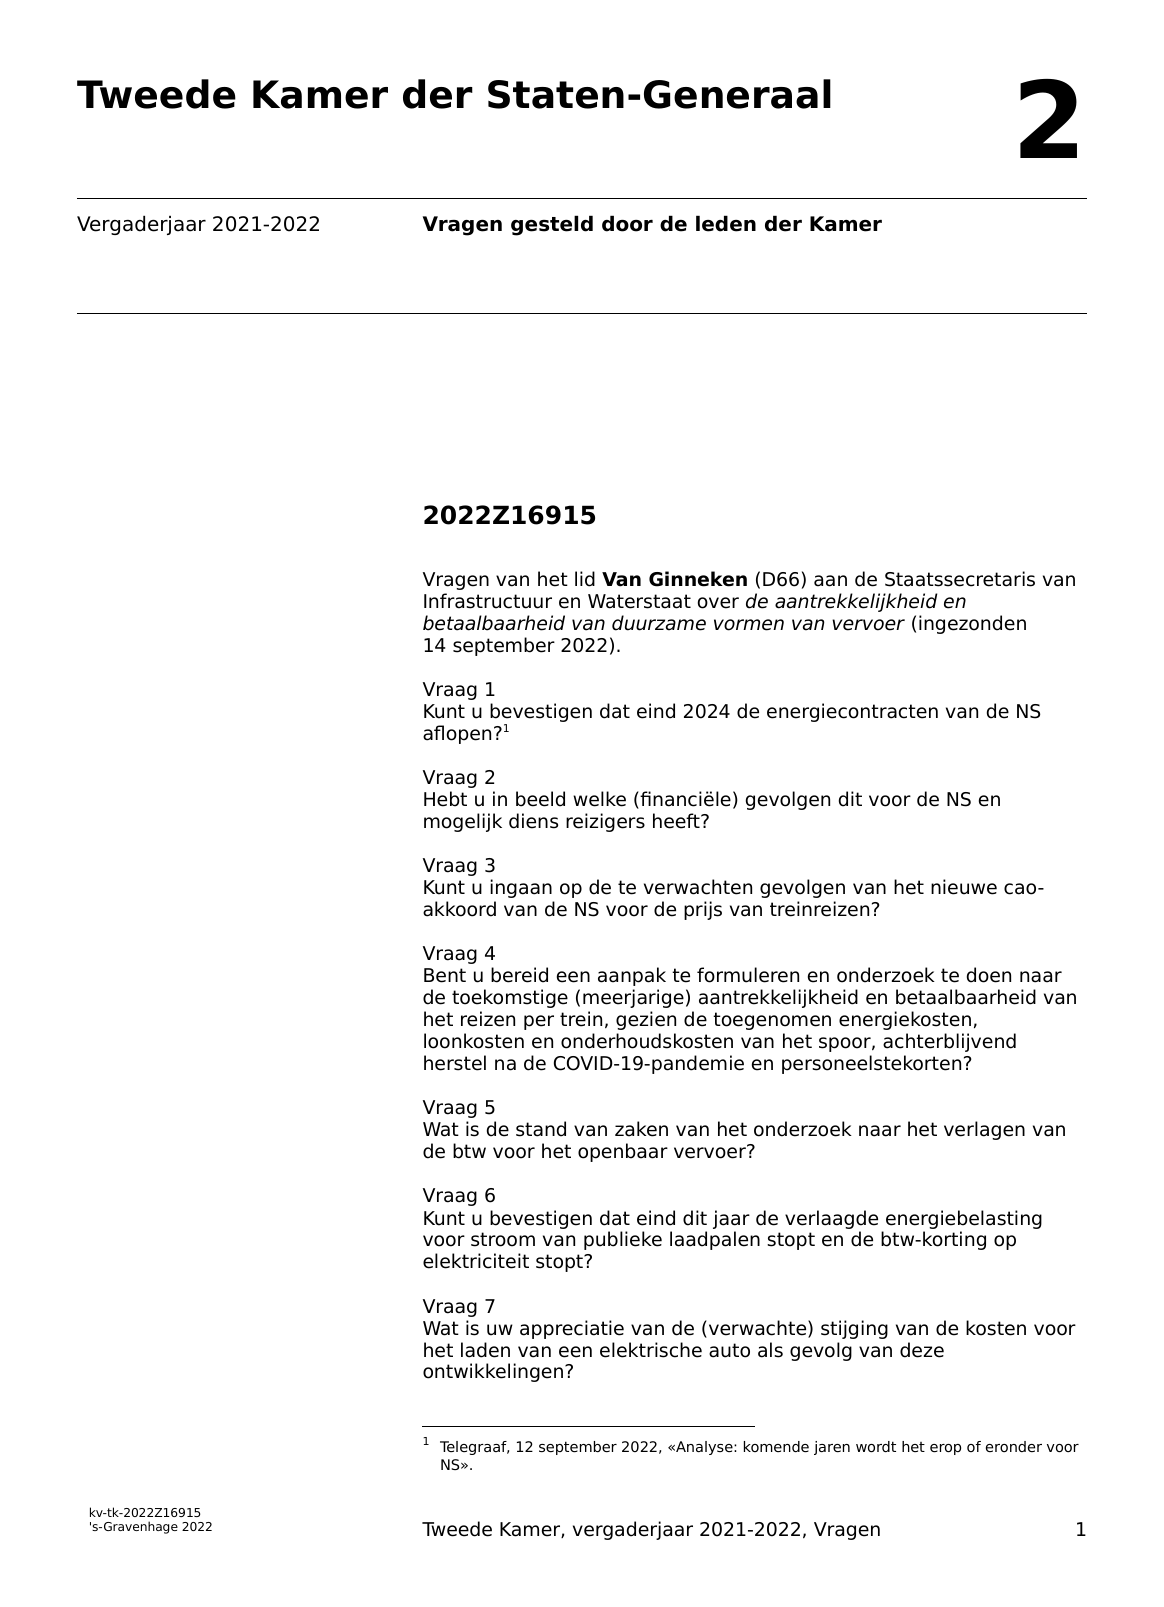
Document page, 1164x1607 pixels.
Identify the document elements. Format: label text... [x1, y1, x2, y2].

text kv-tk-2022Z16915 [88, 1506, 323, 1520]
text Kunt u bevestigen dat eind 2024 de energiecontracten van de NS aflopen? [422, 701, 1087, 745]
text Vraag 2 [422, 767, 1087, 789]
text Vraag 7 [422, 1296, 1087, 1317]
text Vragen van het lid Van Ginneken (D66) aan de Staatssecretaris van Infrastructuur en Waterstaat over de aantrekkelijkheid en betaalbaarheid van duurzame vormen van vervoer (ingezonden 14 september 2022). [422, 569, 1087, 657]
text Vraag 4 [422, 943, 1087, 965]
text Vraag 6 [422, 1185, 1087, 1207]
text Wat is de stand van zaken van het onderzoek naar het verlagen van de btw voor het openbaar vervoer? [422, 1119, 1087, 1163]
text Vraag 3 [422, 855, 1087, 877]
text Wat is uw appreciatie van de (verwachte) stijging van de kosten voor het laden van een elektrische auto als gevolg van deze ontwikkelingen? [422, 1317, 1087, 1383]
text Vraag 1 [422, 679, 1087, 701]
text Telegraaf, 12 september 2022, «Analyse: komende jaren wordt het erop of eronder voor NS». [422, 1435, 1087, 1474]
text Hebt u in beeld welke (financiële) gevolgen dit voor de NS en mogelijk diens reizigers heeft? [422, 789, 1087, 833]
text 2022Z16915 [422, 501, 1087, 531]
text Bent u bereid een aanpak te formuleren en onderzoek te doen naar de toekomstige (meerjarige) aantrekkelijkheid en betaalbaarheid van het reizen per trein, gezien de toegenomen energiekosten, loonkosten en onderhoudskosten van het spoor, achterblijvend herstel na de COVID-19-pandemie en personeelstekorten? [422, 965, 1087, 1075]
text 's-Gravenhage 2022 [88, 1520, 323, 1534]
table_header Tweede Kamer der Staten-Generaal [77, 59, 886, 198]
table_cell Vragen gesteld door de leden der Kamer [422, 199, 1087, 313]
text Kunt u bevestigen dat eind dit jaar de verlaagde energiebelasting voor stroom van publieke laadpalen stopt en de btw-korting op elektriciteit stopt? [422, 1207, 1087, 1273]
text Kunt u ingaan op de te verwachten gevolgen van het nieuwe cao-akkoord van de NS voor de prijs van treinreizen? [422, 877, 1087, 921]
text Vraag 5 [422, 1097, 1087, 1119]
table_header 2 [886, 59, 1087, 198]
table_cell Vergaderjaar 2021-2022 [77, 199, 422, 313]
